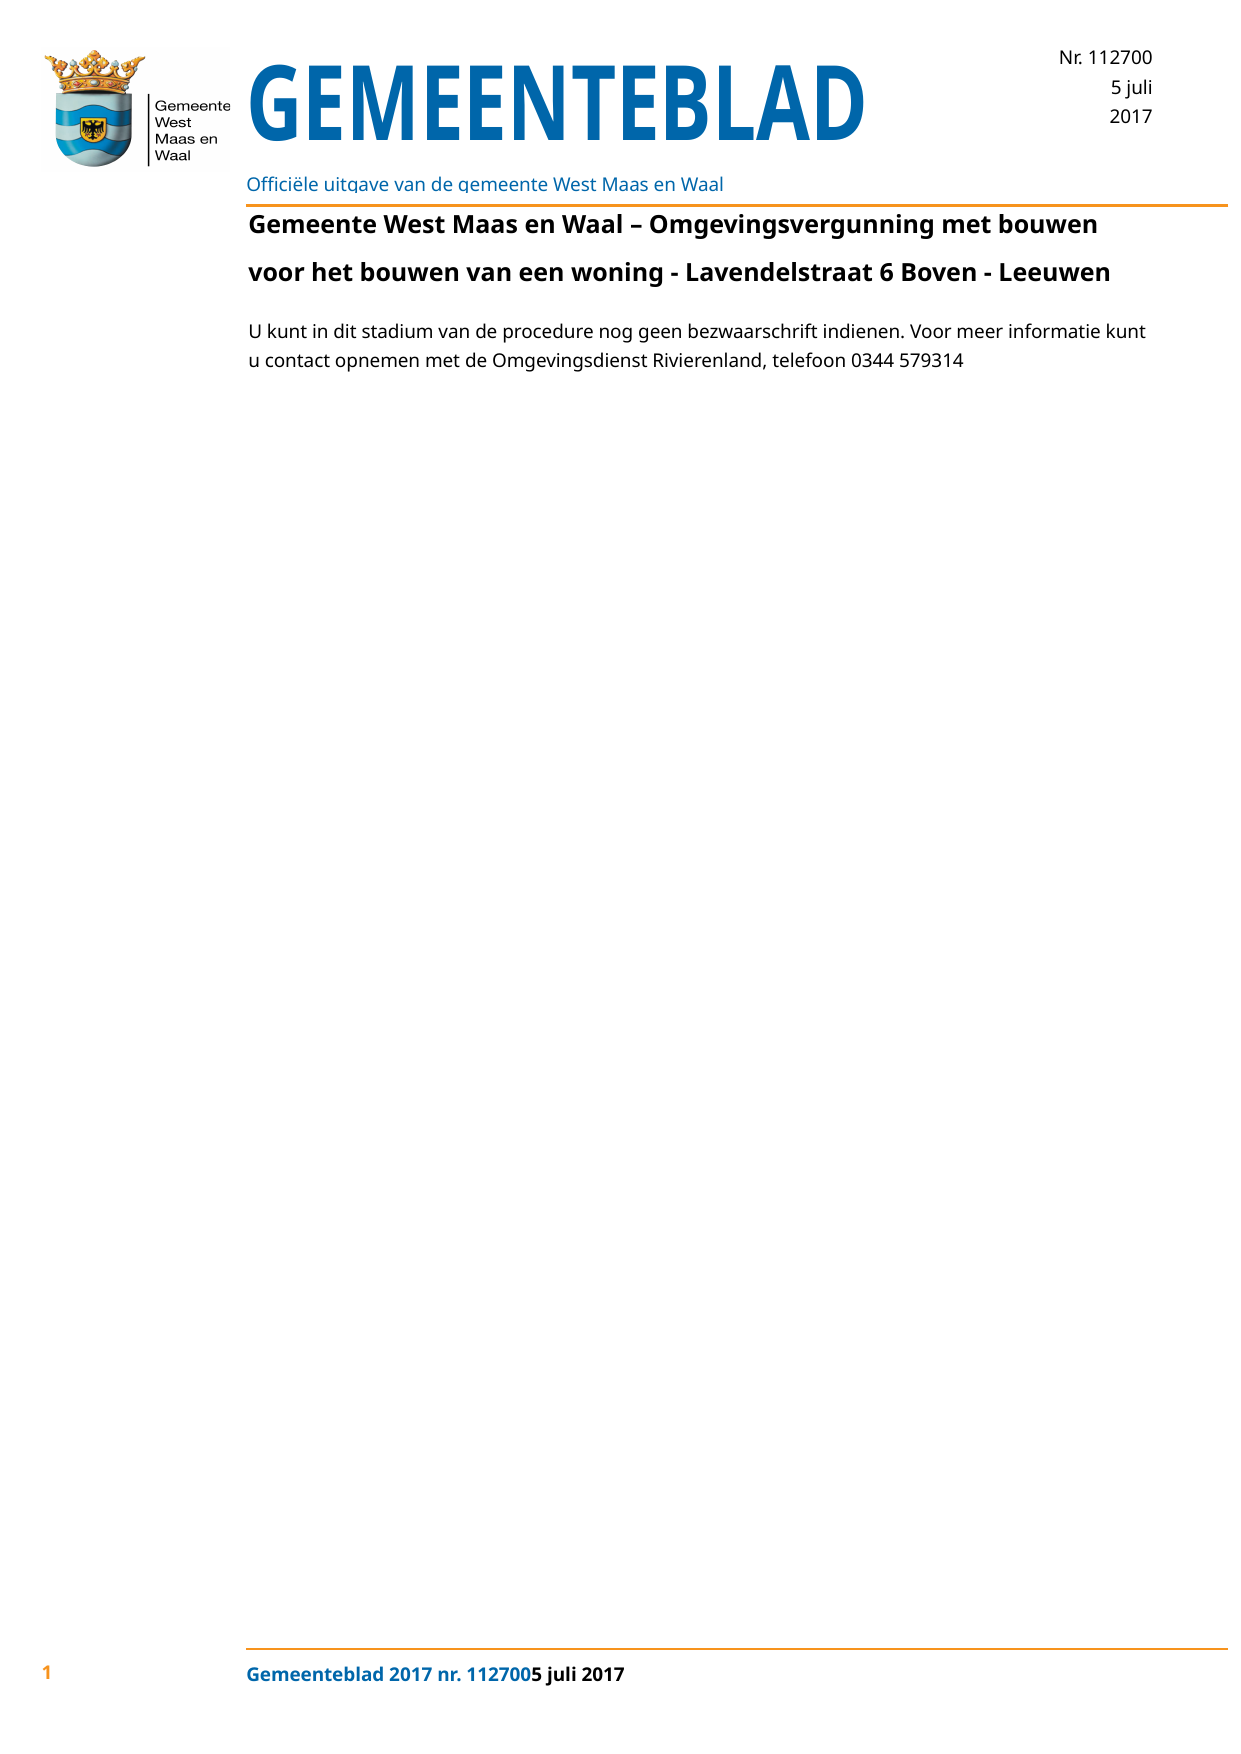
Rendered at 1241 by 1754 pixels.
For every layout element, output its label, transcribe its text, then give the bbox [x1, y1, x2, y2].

text Gemeente West Maas en Waal – Omgevingsvergunning met bouwen voor het bouwen van een woning - Lavendelstraat 6 Boven - Leeuwen [248, 207, 1152, 288]
picture [41, 47, 231, 172]
text U kunt in dit stadium van de procedure nog geen bezwaarschrift indienen. Voor meer informatie kunt u contact opnemen met de Omgevingsdienst Rivierenland, telefoon 0344 579314 [248, 318, 1152, 373]
